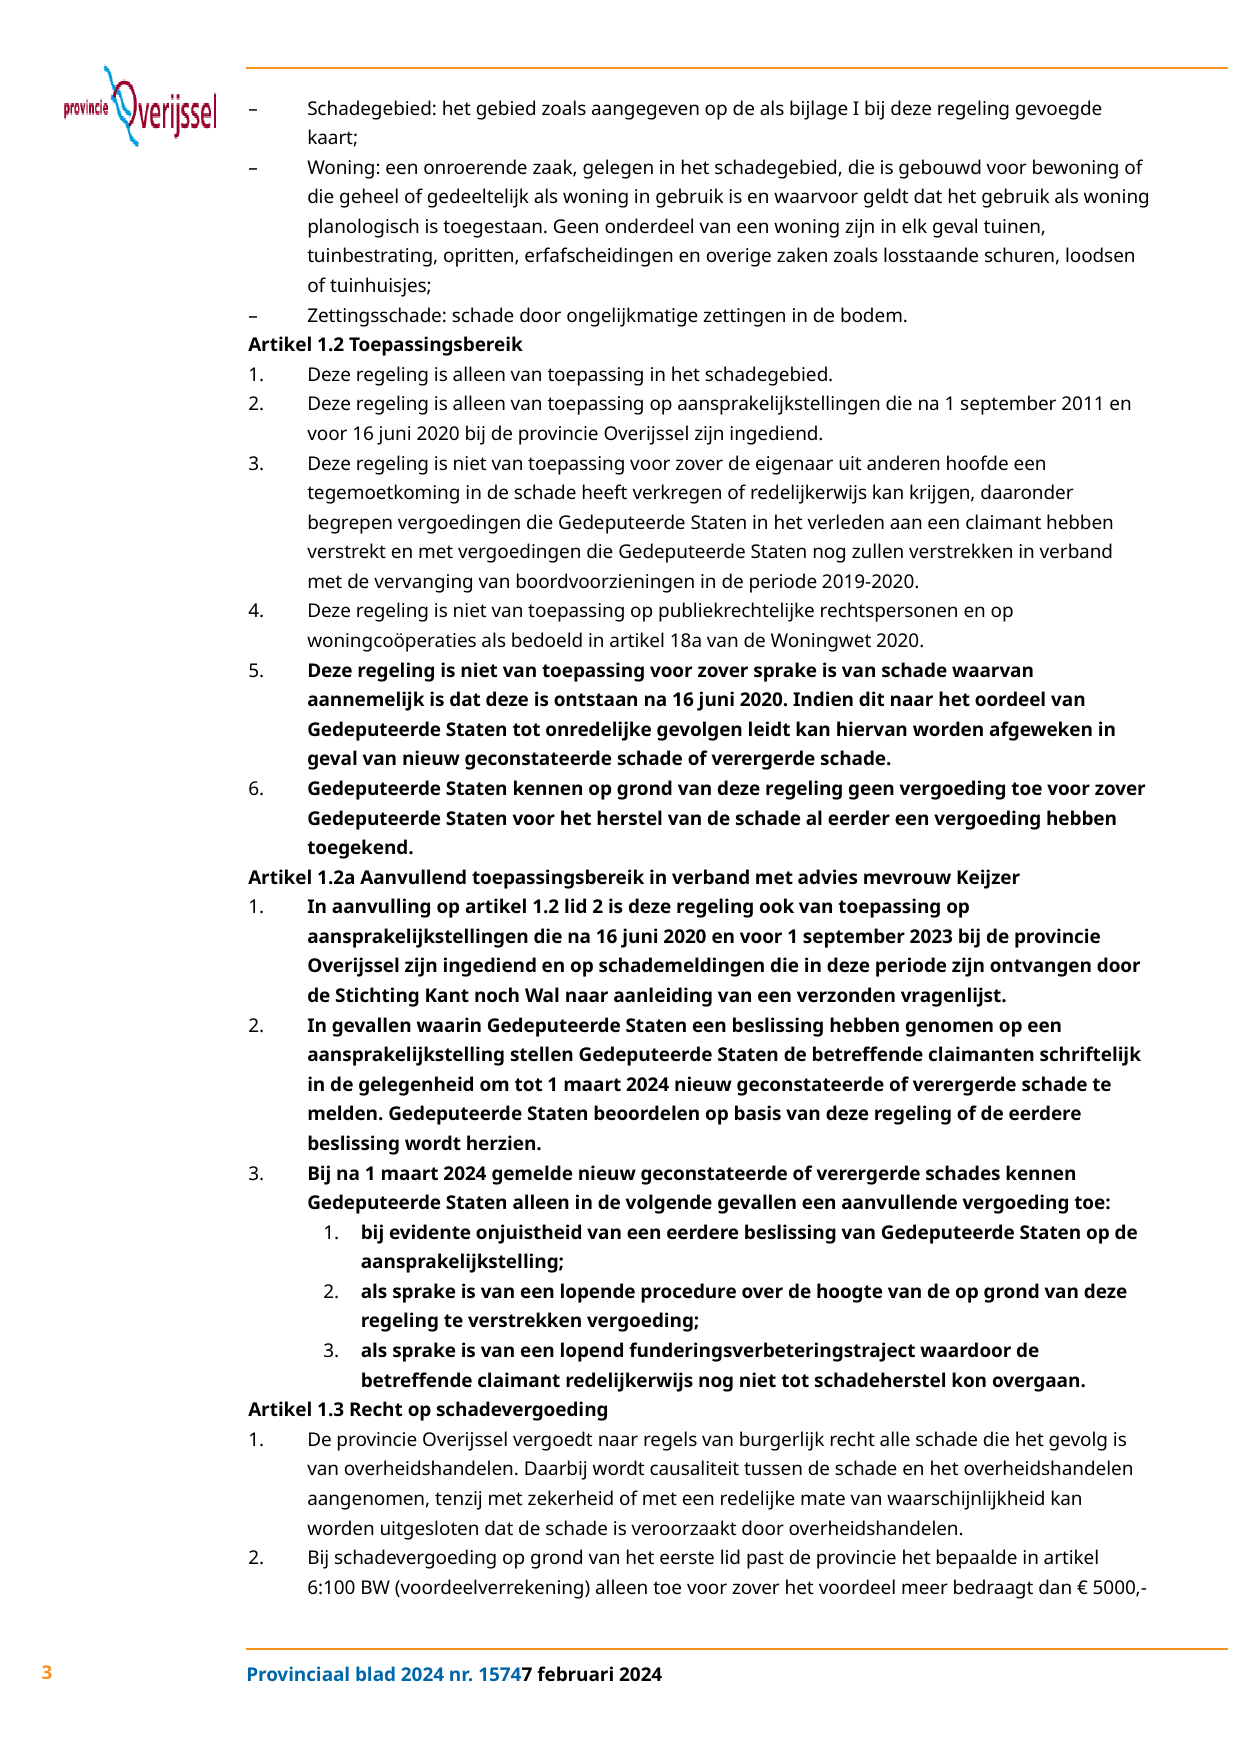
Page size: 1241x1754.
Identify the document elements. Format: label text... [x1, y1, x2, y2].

list Deze regeling is alleen van toepassing in het schadegebied. [248, 361, 1152, 387]
text Artikel 1.2a Aanvullend toepassingsbereik in verband met advies mevrouw Keijzer [248, 864, 1152, 890]
list De provincie Overijssel vergoedt naar regels van burgerlijk recht alle schade die het gevolg is van overheidshandelen. Daarbij wordt causaliteit tussen de schade en het overheidshandelen aangenomen, tenzij met zekerheid of met een redelijke mate van waarschijnlijkheid kan worden uitgesloten dat de schade is veroorzaakt door overheidshandelen. [248, 1426, 1152, 1541]
list Deze regeling is niet van toepassing op publiekrechtelijke rechtspersonen en op woningcoöperaties als bedoeld in artikel 18a van de Woningwet 2020. [248, 598, 1152, 653]
picture [41, 47, 231, 172]
list Gedeputeerde Staten kennen op grond van deze regeling geen vergoeding toe voor zover Gedeputeerde Staten voor het herstel van de schade al eerder een vergoeding hebben toegekend. [248, 775, 1152, 860]
list Deze regeling is alleen van toepassing op aansprakelijkstellingen die na 1 september 2011 en voor 16 juni 2020 bij de provincie Overijssel zijn ingediend. [248, 391, 1152, 446]
text Artikel 1.2 Toepassingsbereik [248, 331, 1152, 357]
list In gevallen waarin Gedeputeerde Staten een beslissing hebben genomen op een aansprakelijkstelling stellen Gedeputeerde Staten de betreffende claimanten schriftelijk in de gelegenheid om tot 1 maart 2024 nieuw geconstateerde of verergerde schade te melden. Gedeputeerde Staten beoordelen op basis van deze regeling of de eerdere beslissing wordt herzien. [248, 1012, 1152, 1156]
text Artikel 1.3 Recht op schadevergoeding [248, 1396, 1152, 1422]
list Bij schadevergoeding op grond van het eerste lid past de provincie het bepaalde in artikel 6:100 BW (voordeelverrekening) alleen toe voor zover het voordeel meer bedraagt dan € 5000,- [248, 1544, 1152, 1600]
list Bij na 1 maart 2024 gemelde nieuw geconstateerde of verergerde schades kennen Gedeputeerde Staten alleen in de volgende gevallen een aanvullende vergoeding toe: [248, 1160, 1152, 1215]
list Deze regeling is niet van toepassing voor zover de eigenaar uit anderen hoofde een tegemoetkoming in de schade heeft verkregen of redelijkerwijs kan krijgen, daaronder begrepen vergoedingen die Gedeputeerde Staten in het verleden aan een claimant hebben verstrekt en met vergoedingen die Gedeputeerde Staten nog zullen verstrekken in verband met de vervanging van boordvoorzieningen in de periode 2019-2020. [248, 450, 1152, 594]
list als sprake is van een lopende procedure over de hoogte van de op grond van deze regeling te verstrekken vergoeding; [323, 1278, 1152, 1333]
list bij evidente onjuistheid van een eerdere beslissing van Gedeputeerde Staten op de aansprakelijkstelling; [323, 1219, 1152, 1274]
list In aanvulling op artikel 1.2 lid 2 is deze regeling ook van toepassing op aansprakelijkstellingen die na 16 juni 2020 en voor 1 september 2023 bij de provincie Overijssel zijn ingediend en op schademeldingen die in deze periode zijn ontvangen door de Stichting Kant noch Wal naar aanleiding van een verzonden vragenlijst. [248, 893, 1152, 1008]
list Zettingsschade: schade door ongelijkmatige zettingen in de bodem. [248, 302, 1152, 328]
list Woning: een onroerende zaak, gelegen in het schadegebied, die is gebouwd voor bewoning of die geheel of gedeeltelijk als woning in gebruik is en waarvoor geldt dat het gebruik als woning planologisch is toegestaan. Geen onderdeel van een woning zijn in elk geval tuinen, tuinbestrating, opritten, erfafscheidingen en overige zaken zoals losstaande schuren, loodsen of tuinhuisjes; [248, 154, 1152, 298]
list Schadegebied: het gebied zoals aangegeven op de als bijlage I bij deze regeling gevoegde kaart; [248, 95, 1152, 150]
list als sprake is van een lopend funderingsverbeteringstraject waardoor de betreffende claimant redelijkerwijs nog niet tot schadeherstel kon overgaan. [323, 1337, 1152, 1393]
list Deze regeling is niet van toepassing voor zover sprake is van schade waarvan aannemelijk is dat deze is ontstaan na 16 juni 2020. Indien dit naar het oordeel van Gedeputeerde Staten tot onredelijke gevolgen leidt kan hiervan worden afgeweken in geval van nieuw geconstateerde schade of verergerde schade. [248, 657, 1152, 771]
